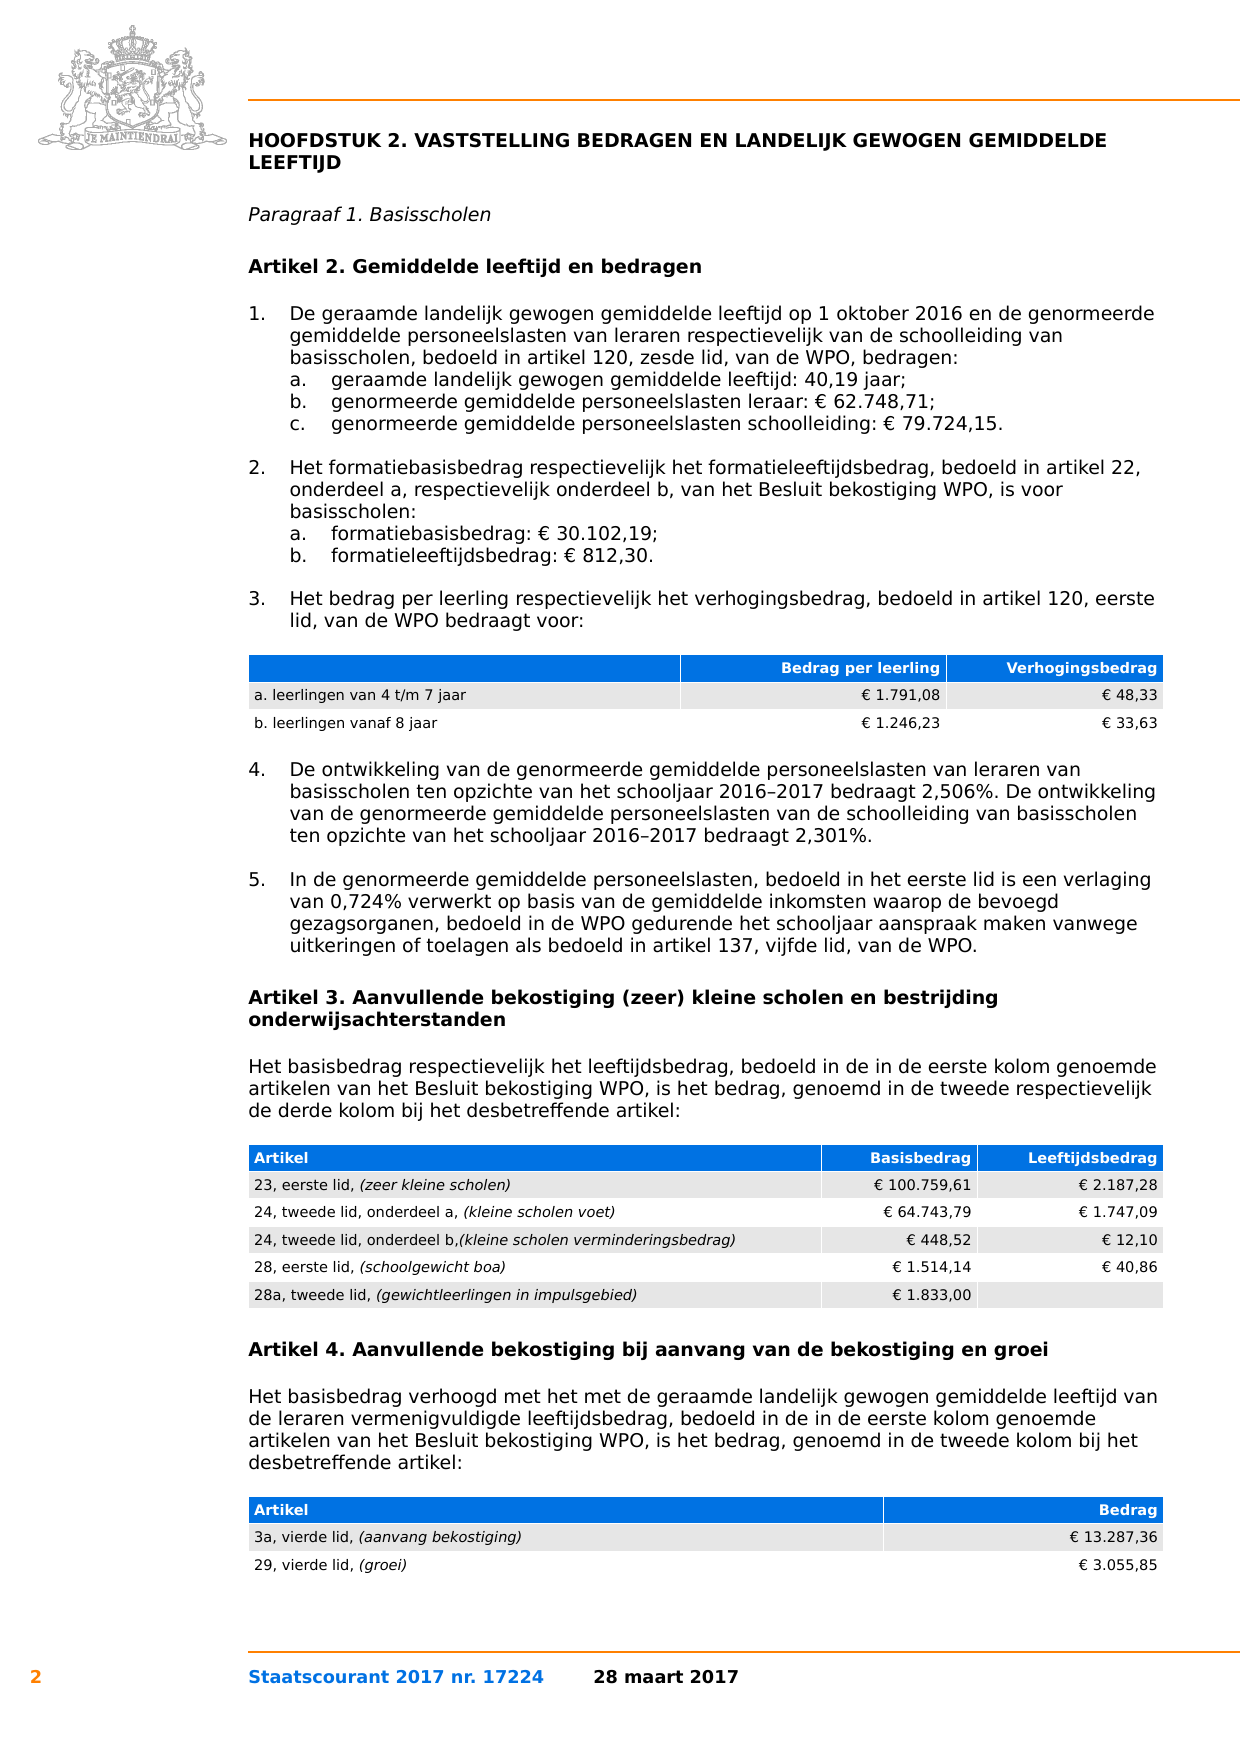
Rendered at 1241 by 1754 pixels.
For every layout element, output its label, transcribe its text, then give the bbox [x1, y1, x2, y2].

table_cell [978, 1282, 1163, 1308]
subtitle Artikel 4. Aanvullende bekostiging bij aanvang van de bekostiging en groei [248, 1339, 1163, 1361]
table_cell 3a, vierde lid, (aanvang bekostiging) [249, 1524, 883, 1551]
table_cell 28a, tweede lid, (gewichtleerlingen in impulsgebied) [249, 1282, 821, 1308]
text c. genormeerde gemiddelde personeelslasten schoolleiding: € 79.724,15. [289, 413, 1163, 435]
text 3. Het bedrag per leerling respectievelijk het verhogingsbedrag, bedoeld in artikel 120, eerste lid, van de WPO bedraagt voor: [248, 588, 1163, 632]
table_header Leeftijdsbedrag [978, 1145, 1163, 1171]
table_cell € 12,10 [978, 1227, 1163, 1253]
table_cell 28, eerste lid, (schoolgewicht boa) [249, 1254, 821, 1281]
text 4. De ontwikkeling van de genormeerde gemiddelde personeelslasten van leraren van basisscholen ten opzichte van het schooljaar 2016–2017 bedraagt 2,506%. De ontwikkeling van de genormeerde gemiddelde personeelslasten van de schoolleiding van basisscholen ten opzichte van het schooljaar 2016–2017 bedraagt 2,301%. [248, 759, 1163, 847]
table_cell € 1.246,23 [681, 710, 946, 736]
subtitle Artikel 2. Gemiddelde leeftijd en bedragen [248, 256, 1163, 278]
text a. formatiebasisbedrag: € 30.102,19; [289, 522, 1163, 544]
text 2. Het formatiebasisbedrag respectievelijk het formatieleeftijdsbedrag, bedoeld in artikel 22, onderdeel a, respectievelijk onderdeel b, van het Besluit bekostiging WPO, is voor basisscholen: [248, 457, 1163, 522]
table_cell 23, eerste lid, (zeer kleine scholen) [249, 1172, 821, 1198]
subtitle HOOFDSTUK 2. VASTSTELLING BEDRAGEN EN LANDELIJK GEWOGEN GEMIDDELDE LEEFTIJD [248, 130, 1163, 174]
table_cell 24, tweede lid, onderdeel b,(kleine scholen verminderingsbedrag) [249, 1227, 821, 1253]
subtitle Artikel 3. Aanvullende bekostiging (zeer) kleine scholen en bestrijding onderwijsachterstanden [248, 987, 1163, 1031]
table_header Bedrag per leerling [681, 655, 946, 682]
table_cell € 48,33 [947, 683, 1163, 709]
text b. formatieleeftijdsbedrag: € 812,30. [289, 544, 1163, 566]
text 1. De geraamde landelijk gewogen gemiddelde leeftijd op 1 oktober 2016 en de genormeerde gemiddelde personeelslasten van leraren respectievelijk van de schoolleiding van basisscholen, bedoeld in artikel 120, zesde lid, van de WPO, bedragen: [248, 303, 1163, 369]
table_cell € 1.791,08 [681, 683, 946, 709]
table_cell € 100.759,61 [822, 1172, 977, 1198]
table_cell € 40,86 [978, 1254, 1163, 1281]
table_cell a. leerlingen van 4 t/m 7 jaar [249, 683, 680, 709]
table_header Artikel [249, 1497, 883, 1523]
picture [38, 25, 227, 150]
table_cell € 1.747,09 [978, 1200, 1163, 1226]
table_header Bedrag [884, 1497, 1163, 1523]
table_header Artikel [249, 1145, 821, 1171]
table_cell 29, vierde lid, (groei) [249, 1552, 883, 1578]
table_cell € 2.187,28 [978, 1172, 1163, 1198]
table_cell € 448,52 [822, 1227, 977, 1253]
table_header Basisbedrag [822, 1145, 977, 1171]
table_cell € 13.287,36 [884, 1524, 1163, 1551]
text Het basisbedrag respectievelijk het leeftijdsbedrag, bedoeld in de in de eerste kolom genoemde artikelen van het Besluit bekostiging WPO, is het bedrag, genoemd in de tweede respectievelijk de derde kolom bij het desbetreffende artikel: [248, 1056, 1163, 1122]
table_cell € 33,63 [947, 710, 1163, 736]
table_cell 24, tweede lid, onderdeel a, (kleine scholen voet) [249, 1200, 821, 1226]
table_cell b. leerlingen vanaf 8 jaar [249, 710, 680, 736]
table_header [249, 655, 680, 682]
text 5. In de genormeerde gemiddelde personeelslasten, bedoeld in het eerste lid is een verlaging van 0,724% verwerkt op basis van de gemiddelde inkomsten waarop de bevoegd gezagsorganen, bedoeld in de WPO gedurende het schooljaar aanspraak maken vanwege uitkeringen of toelagen als bedoeld in artikel 137, vijfde lid, van de WPO. [248, 869, 1163, 957]
text a. geraamde landelijk gewogen gemiddelde leeftijd: 40,19 jaar; [289, 369, 1163, 391]
table_cell € 64.743,79 [822, 1200, 977, 1226]
text Het basisbedrag verhoogd met het met de geraamde landelijk gewogen gemiddelde leeftijd van de leraren vermenigvuldigde leeftijdsbedrag, bedoeld in de in de eerste kolom genoemde artikelen van het Besluit bekostiging WPO, is het bedrag, genoemd in de tweede kolom bij het desbetreffende artikel: [248, 1386, 1163, 1474]
table_cell € 1.833,00 [822, 1282, 977, 1308]
text b. genormeerde gemiddelde personeelslasten leraar: € 62.748,71; [289, 391, 1163, 413]
table_cell € 3.055,85 [884, 1552, 1163, 1578]
table_header Verhogingsbedrag [947, 655, 1163, 682]
table_cell € 1.514,14 [822, 1254, 977, 1281]
subtitle Paragraaf 1. Basisscholen [248, 204, 1163, 226]
